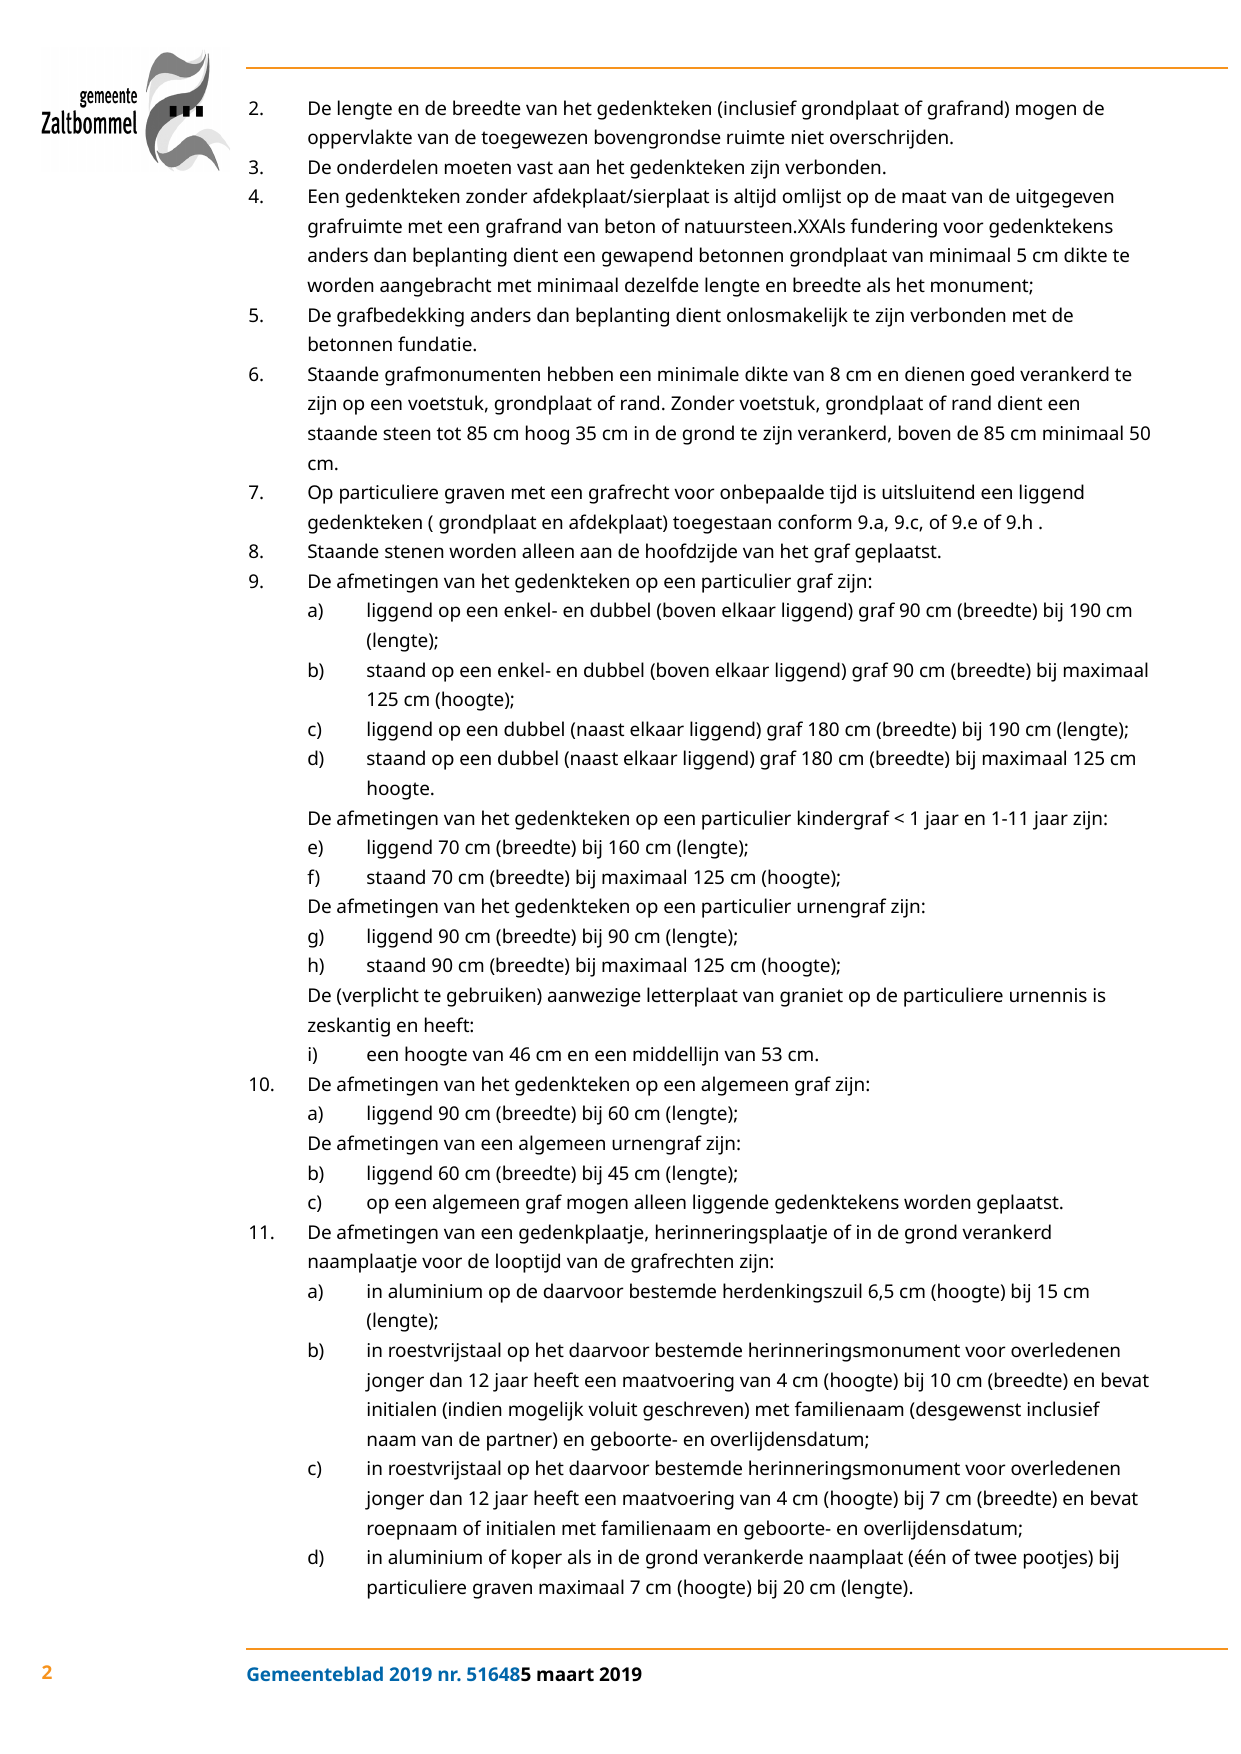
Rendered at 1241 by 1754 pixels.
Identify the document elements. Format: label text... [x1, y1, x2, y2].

list staand 90 cm (breedte) bij maximaal 125 cm (hoogte); [307, 953, 1152, 978]
list De onderdelen moeten vast aan het gedenkteken zijn verbonden. [248, 154, 1152, 180]
list een hoogte van 46 cm en een middellijn van 53 cm. [307, 1041, 1152, 1067]
list in aluminium op de daarvoor bestemde herdenkingszuil 6,5 cm (hoogte) bij 15 cm (lengte); [307, 1278, 1152, 1333]
list in aluminium of koper als in de grond verankerde naamplaat (één of twee pootjes) bij particuliere graven maximaal 7 cm (hoogte) bij 20 cm (lengte). [307, 1544, 1152, 1600]
list Staande grafmonumenten hebben een minimale dikte van 8 cm en dienen goed verankerd te zijn op een voetstuk, grondplaat of rand. Zonder voetstuk, grondplaat of rand dient een staande steen tot 85 cm hoog 35 cm in de grond te zijn verankerd, boven de 85 cm minimaal 50 cm. [248, 361, 1152, 476]
picture [41, 47, 231, 172]
list Een gedenkteken zonder afdekplaat/sierplaat is altijd omlijst op de maat van de uitgegeven grafruimte met een grafrand van beton of natuursteen.XXAls fundering voor gedenktekens anders dan beplanting dient een gewapend betonnen grondplaat van minimaal 5 cm dikte te worden aangebracht met minimaal dezelfde lengte en breedte als het monument; [248, 183, 1152, 298]
list De afmetingen van het gedenkteken op een algemeen graf zijn: [248, 1071, 1152, 1097]
list De afmetingen van een gedenkplaatje, herinneringsplaatje of in de grond verankerd naamplaatje voor de looptijd van de grafrechten zijn: [248, 1219, 1152, 1274]
list Staande stenen worden alleen aan de hoofdzijde van het graf geplaatst. [248, 538, 1152, 564]
list staand op een dubbel (naast elkaar liggend) graf 180 cm (breedte) bij maximaal 125 cm hoogte. [307, 746, 1152, 801]
list De afmetingen van het gedenkteken op een particulier graf zijn: [248, 568, 1152, 594]
list op een algemeen graf mogen alleen liggende gedenktekens worden geplaatst. [307, 1189, 1152, 1215]
list De afmetingen van het gedenkteken op een particulier urnengraf zijn: [248, 893, 1152, 919]
list De afmetingen van het gedenkteken op een particulier kindergraf < 1 jaar en 1-11 jaar zijn: [248, 805, 1152, 831]
list in roestvrijstaal op het daarvoor bestemde herinneringsmonument voor overledenen jonger dan 12 jaar heeft een maatvoering van 4 cm (hoogte) bij 7 cm (breedte) en bevat roepnaam of initialen met familienaam en geboorte- en overlijdensdatum; [307, 1456, 1152, 1541]
list staand 70 cm (breedte) bij maximaal 125 cm (hoogte); [307, 864, 1152, 890]
list liggend 90 cm (breedte) bij 90 cm (lengte); [307, 923, 1152, 949]
list De afmetingen van een algemeen urnengraf zijn: [248, 1130, 1152, 1156]
list staand op een enkel- en dubbel (boven elkaar liggend) graf 90 cm (breedte) bij maximaal 125 cm (hoogte); [307, 657, 1152, 712]
list liggend op een dubbel (naast elkaar liggend) graf 180 cm (breedte) bij 190 cm (lengte); [307, 716, 1152, 742]
list liggend 90 cm (breedte) bij 60 cm (lengte); [307, 1101, 1152, 1126]
list Op particuliere graven met een grafrecht voor onbepaalde tijd is uitsluitend een liggend gedenkteken ( grondplaat en afdekplaat) toegestaan conform 9.a, 9.c, of 9.e of 9.h . [248, 479, 1152, 535]
list liggend 70 cm (breedte) bij 160 cm (lengte); [307, 834, 1152, 860]
list De (verplicht te gebruiken) aanwezige letterplaat van graniet op de particuliere urnennis is zeskantig en heeft: [248, 982, 1152, 1038]
list liggend 60 cm (breedte) bij 45 cm (lengte); [307, 1160, 1152, 1186]
list De lengte en de breedte van het gedenkteken (inclusief grondplaat of grafrand) mogen de oppervlakte van de toegewezen bovengrondse ruimte niet overschrijden. [248, 95, 1152, 150]
list liggend op een enkel- en dubbel (boven elkaar liggend) graf 90 cm (breedte) bij 190 cm (lengte); [307, 598, 1152, 653]
list in roestvrijstaal op het daarvoor bestemde herinneringsmonument voor overledenen jonger dan 12 jaar heeft een maatvoering van 4 cm (hoogte) bij 10 cm (breedte) en bevat initialen (indien mogelijk voluit geschreven) met familienaam (desgewenst inclusief naam van de partner) en geboorte- en overlijdensdatum; [307, 1337, 1152, 1452]
list De grafbedekking anders dan beplanting dient onlosmakelijk te zijn verbonden met de betonnen fundatie. [248, 302, 1152, 357]
